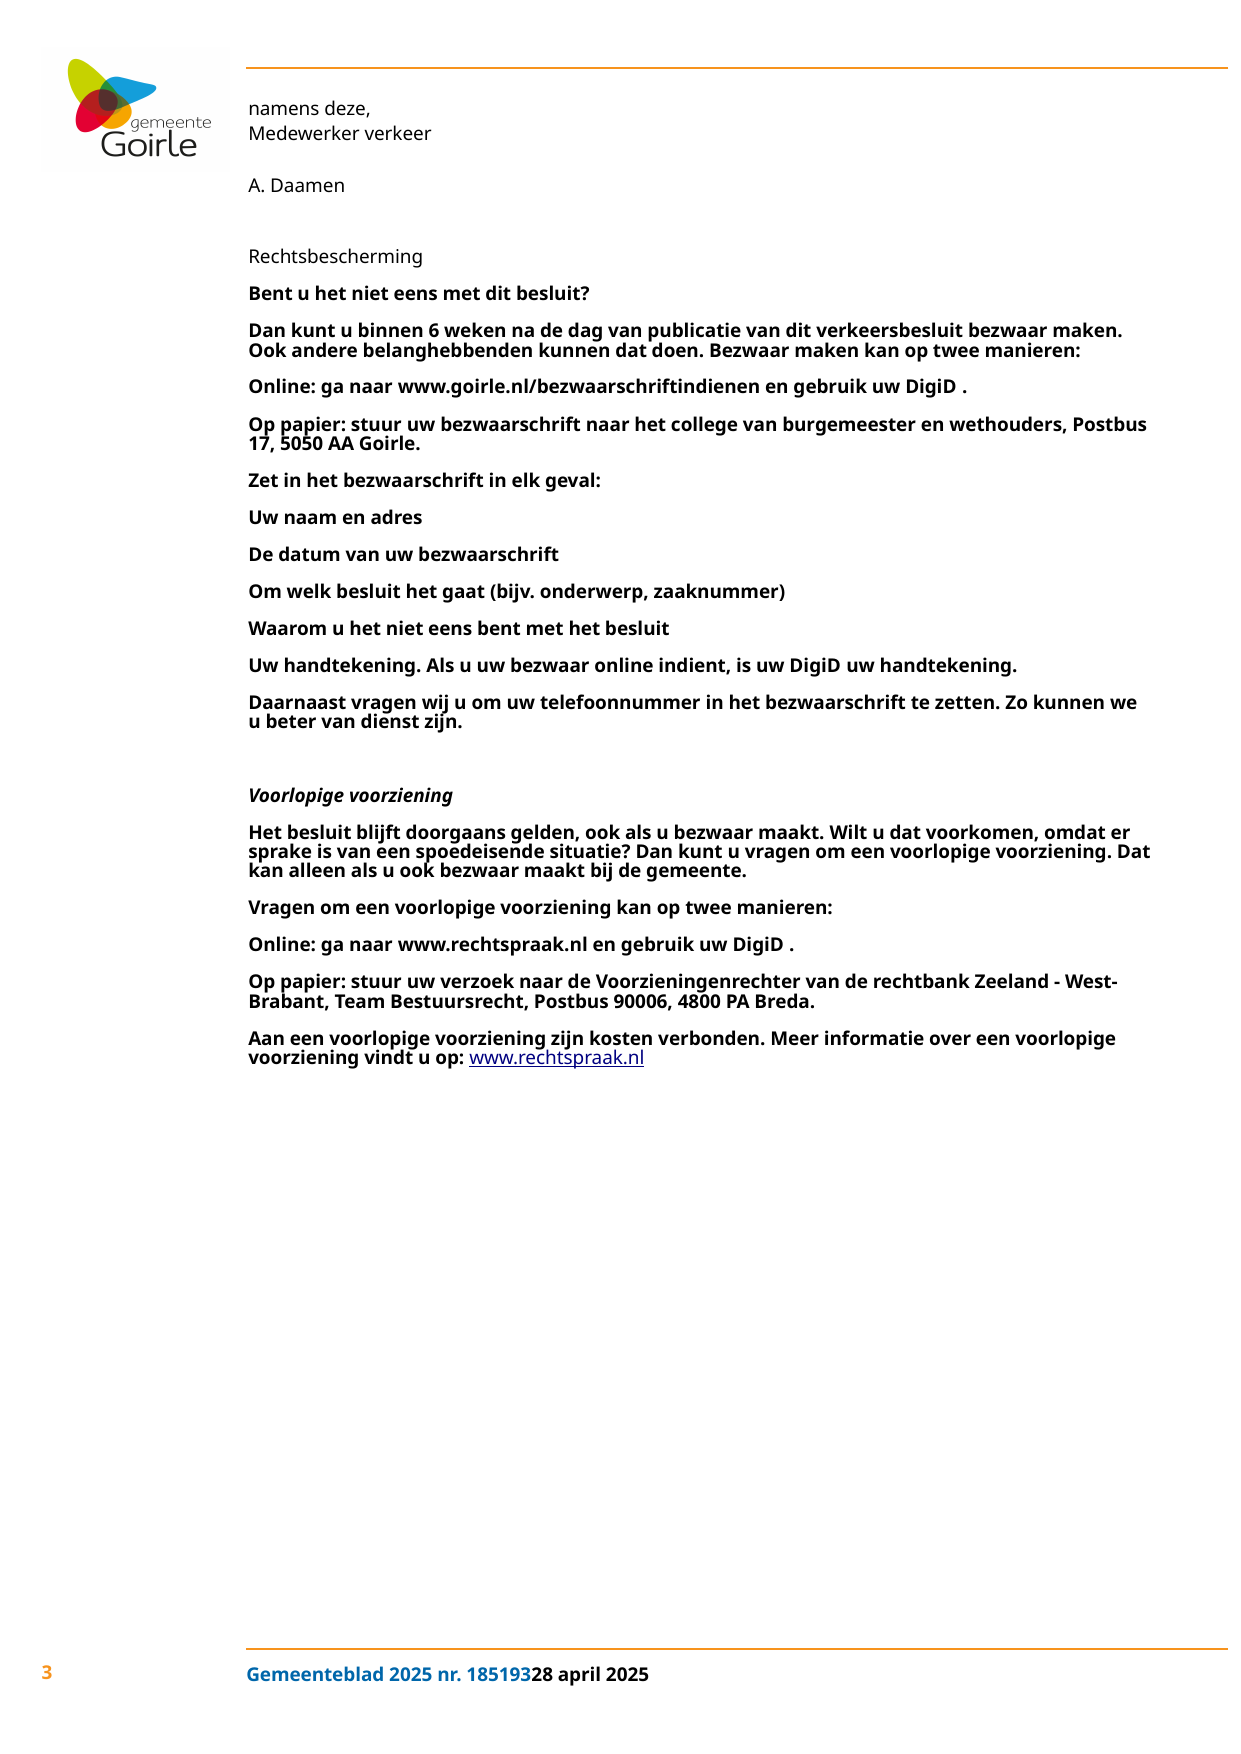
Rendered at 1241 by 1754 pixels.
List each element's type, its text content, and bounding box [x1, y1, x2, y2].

text Medewerker verkeer [248, 121, 1152, 146]
text Bent u het niet eens met dit besluit? [248, 285, 1152, 304]
text Rechtsbescherming [248, 248, 1152, 268]
text A. Daamen [248, 172, 1152, 198]
text Voorlopige voorziening [248, 787, 1152, 806]
text namens deze, [248, 95, 1152, 121]
text Uw handtekening. Als u uw bezwaar online indient, is uw DigiD uw handtekening. [248, 657, 1152, 676]
text Daarnaast vragen wij u om uw telefoonnummer in het bezwaarschrift te zetten. Zo kunnen we u beter van dienst zijn. [248, 694, 1152, 732]
text Op papier: stuur uw verzoek naar de Voorzieningenrechter van de rechtbank Zeeland - West-Brabant, Team Bestuursrecht, Postbus 90006, 4800 PA Breda. [248, 973, 1152, 1012]
text Online: ga naar www.rechtspraak.nl en gebruik uw DigiD . [248, 936, 1152, 956]
text Aan een voorlopige voorziening zijn kosten verbonden. Meer informatie over een voorlopige voorziening vindt u op: www.rechtspraak.nl [248, 1029, 1152, 1068]
picture [41, 47, 231, 172]
text De datum van uw bezwaarschrift [248, 546, 1152, 565]
text Het besluit blijft doorgaans gelden, ook als u bezwaar maakt. Wilt u dat voorkomen, omdat er sprake is van een spoedeisende situatie? Dan kunt u vragen om een voorlopige voorziening. Dat kan alleen als u ook bezwaar maakt bij de gemeente. [248, 824, 1152, 882]
text Uw naam en adres [248, 509, 1152, 528]
text Zet in het bezwaarschrift in elk geval: [248, 472, 1152, 491]
text Waarom u het niet eens bent met het besluit [248, 620, 1152, 639]
text Online: ga naar www.goirle.nl/bezwaarschriftindienen en gebruik uw DigiD . [248, 378, 1152, 398]
text Vragen om een voorlopige voorziening kan op twee manieren: [248, 899, 1152, 919]
text Dan kunt u binnen 6 weken na de dag van publicatie van dit verkeersbesluit bezwaar maken. Ook andere belanghebbenden kunnen dat doen. Bezwaar maken kan op twee manieren: [248, 322, 1152, 361]
text Om welk besluit het gaat (bijv. onderwerp, zaaknummer) [248, 583, 1152, 602]
text Op papier: stuur uw bezwaarschrift naar het college van burgemeester en wethouders, Postbus 17, 5050 AA Goirle. [248, 416, 1152, 454]
